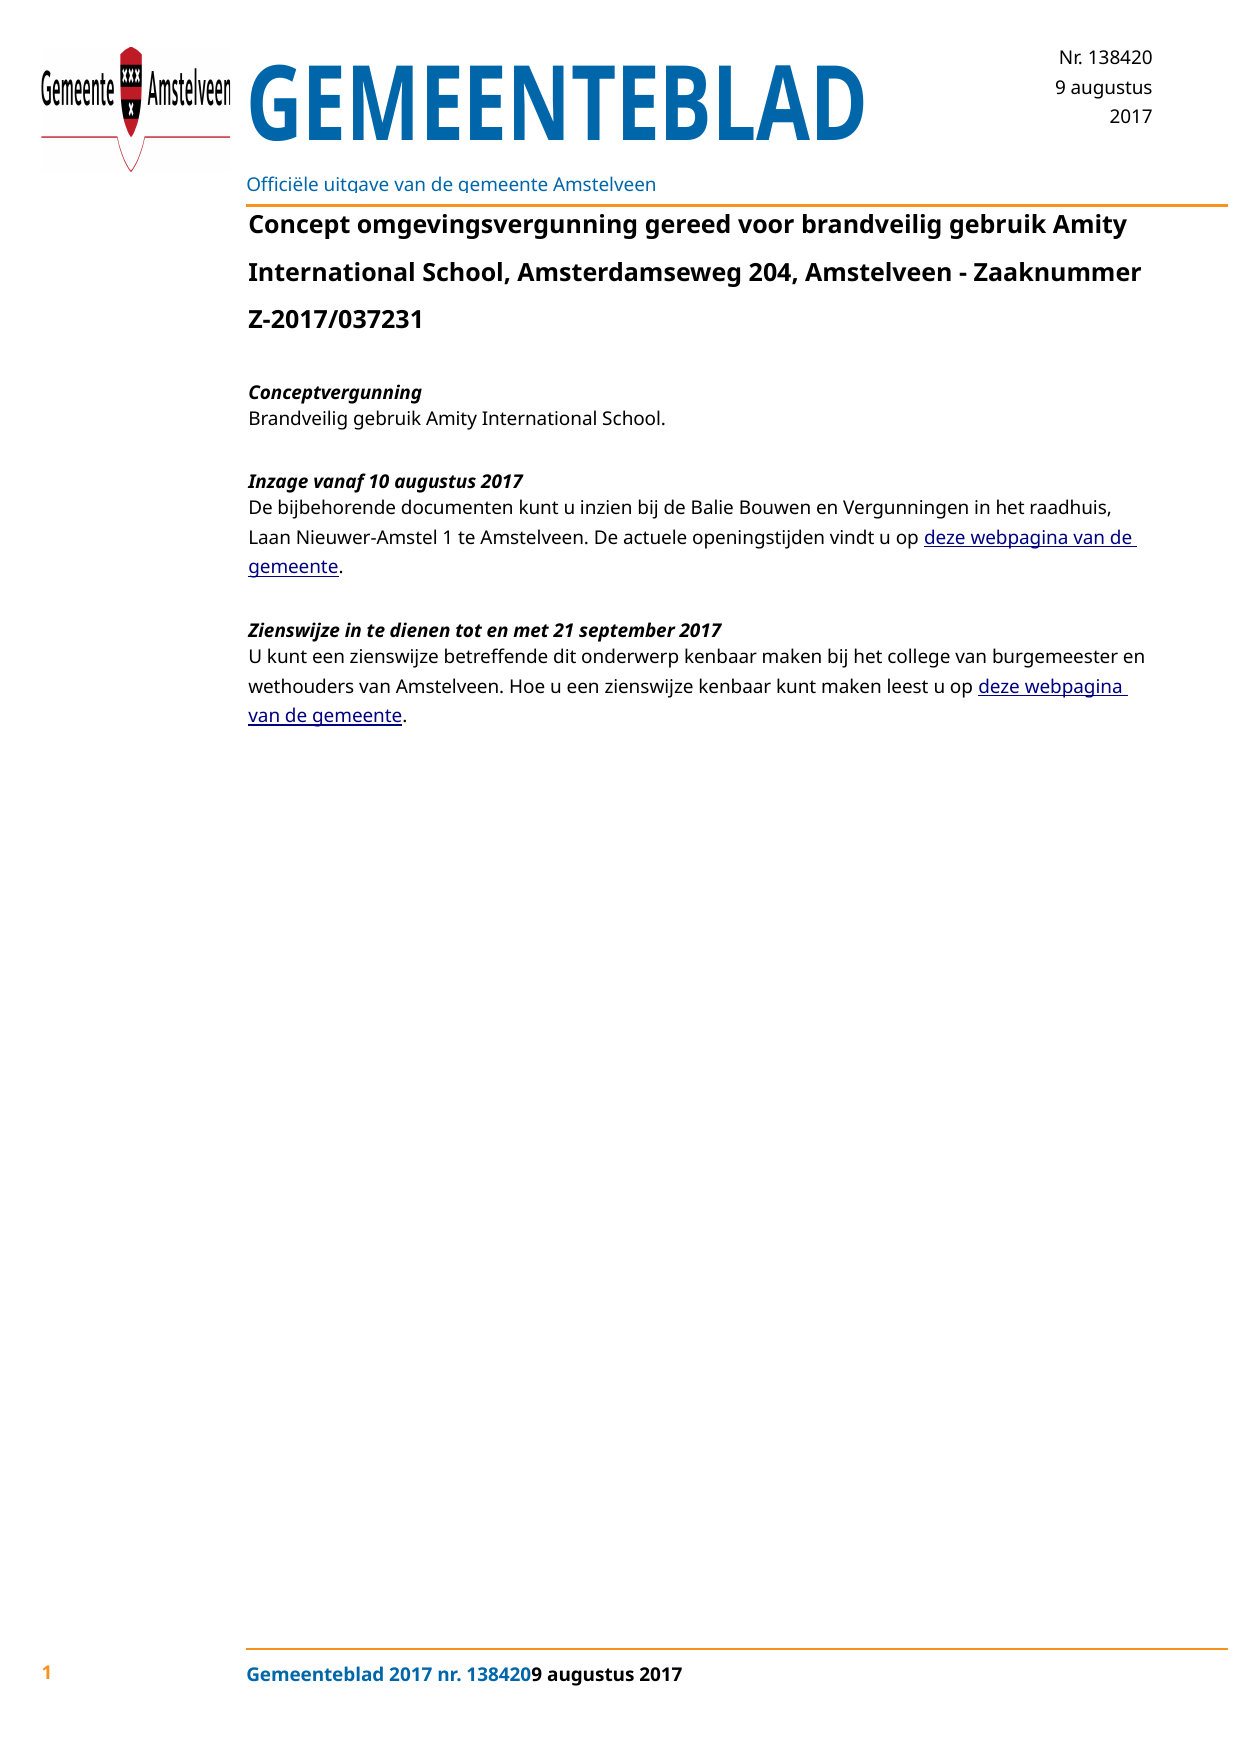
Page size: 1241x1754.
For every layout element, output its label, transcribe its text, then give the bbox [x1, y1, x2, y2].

text Brandveilig gebruik Amity International School. [248, 405, 1152, 431]
picture [41, 47, 231, 172]
text Zienswijze in te dienen tot en met 21 september 2017 [248, 618, 1152, 643]
text Inzage vanaf 10 augustus 2017 [248, 469, 1152, 494]
text U kunt een zienswijze betreffende dit onderwerp kenbaar maken bij het college van burgemeester en wethouders van Amstelveen. Hoe u een zienswijze kenbaar kunt maken leest u op deze webpagina van de gemeente. [248, 643, 1152, 728]
text Conceptvergunning [248, 379, 1152, 405]
text Concept omgevingsvergunning gereed voor brandveilig gebruik Amity International School, Amsterdamseweg 204, Amstelveen - Zaaknummer Z-2017/037231 [248, 207, 1152, 336]
text De bijbehorende documenten kunt u inzien bij de Balie Bouwen en Vergunningen in het raadhuis, Laan Nieuwer-Amstel 1 te Amstelveen. De actuele openingstijden vindt u op deze webpagina van de gemeente. [248, 494, 1152, 579]
